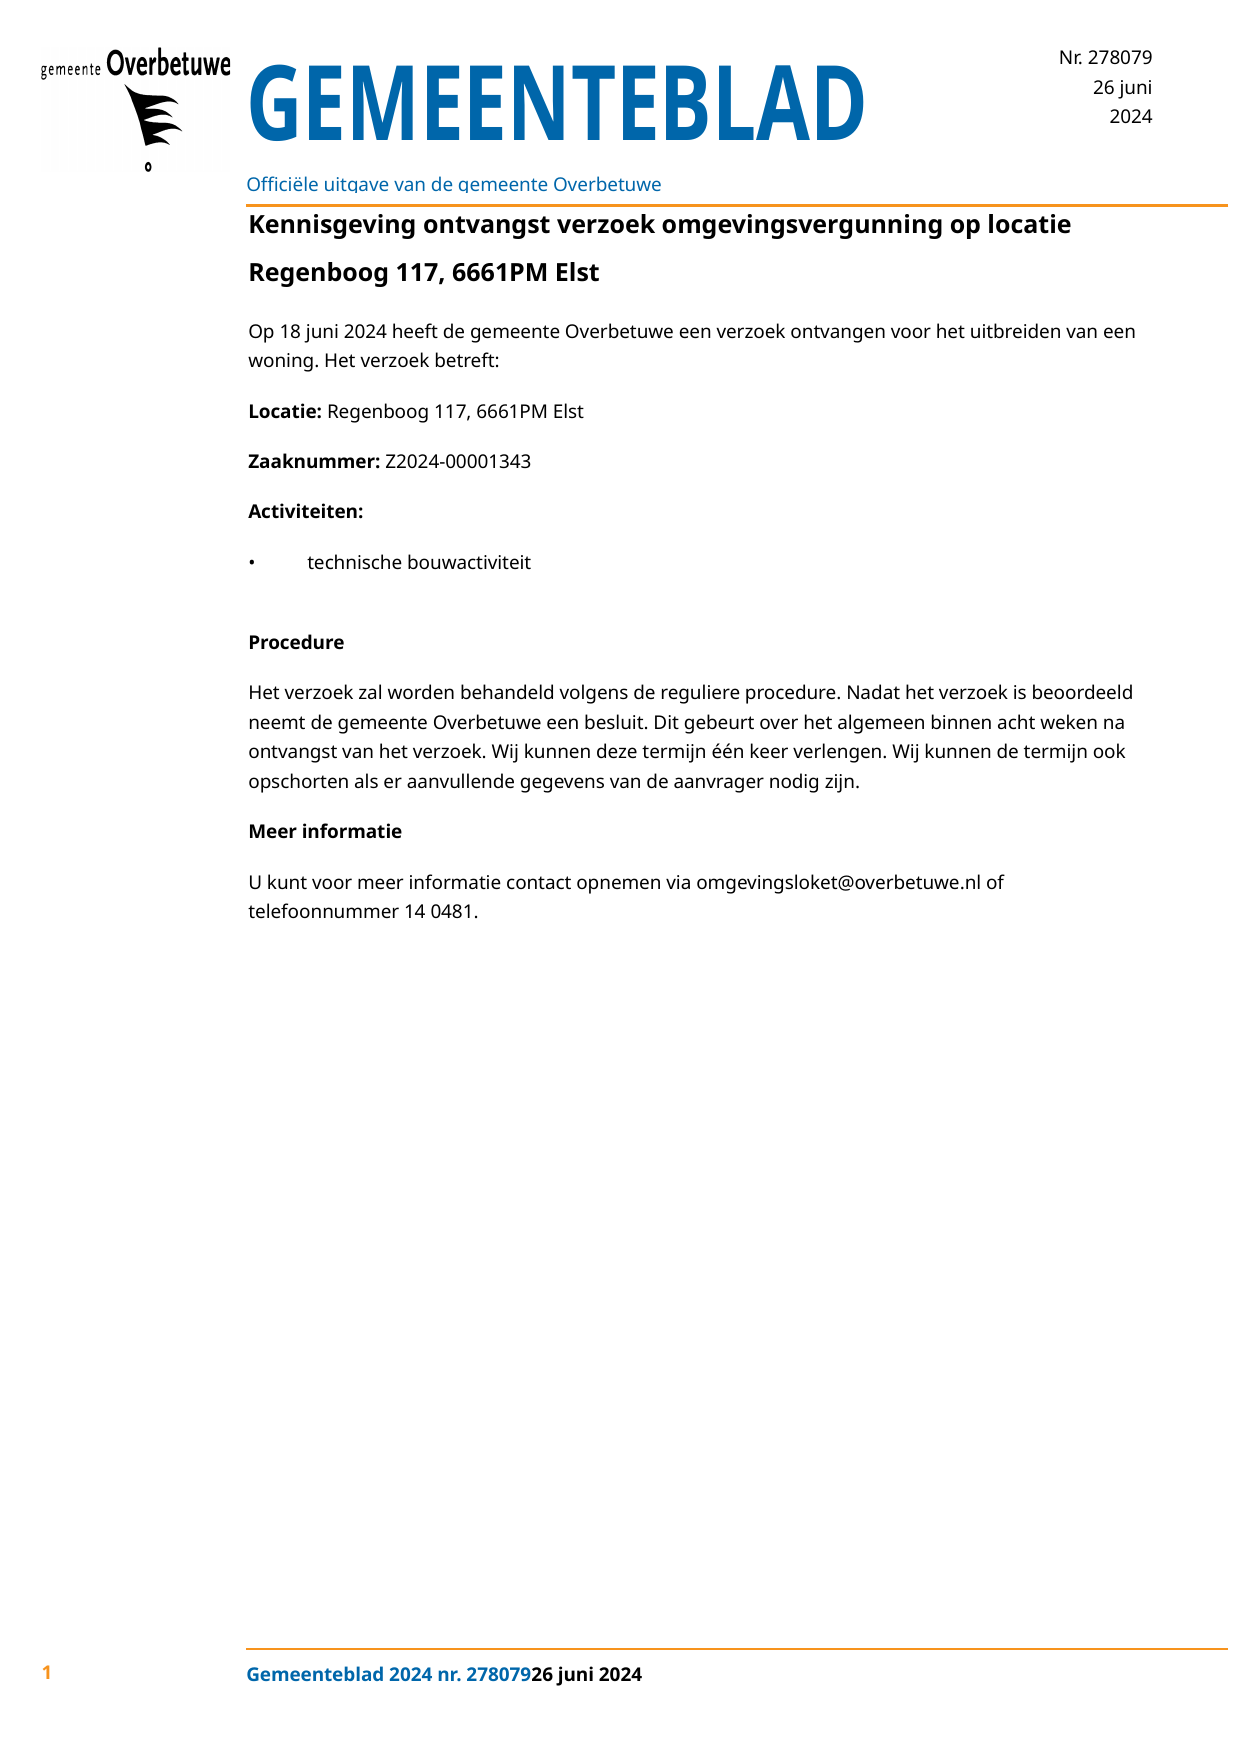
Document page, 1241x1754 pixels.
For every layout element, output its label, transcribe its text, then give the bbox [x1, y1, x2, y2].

picture [41, 47, 231, 172]
text Kennisgeving ontvangst verzoek omgevingsvergunning op locatie Regenboog 117, 6661PM Elst [248, 207, 1152, 288]
text Meer informatie [248, 819, 1152, 844]
list technische bouwactiviteit [248, 549, 1152, 575]
text U kunt voor meer informatie contact opnemen via omgevingsloket@overbetuwe.nl of telefoonnummer 14 0481. [248, 869, 1152, 924]
text Activiteiten: [248, 499, 1152, 524]
text Op 18 juni 2024 heeft de gemeente Overbetuwe een verzoek ontvangen voor het uitbreiden van een woning. Het verzoek betreft: [248, 318, 1152, 373]
text Procedure [248, 629, 1152, 655]
text Locatie: Regenboog 117, 6661PM Elst [248, 398, 1152, 424]
text Het verzoek zal worden behandeld volgens de reguliere procedure. Nadat het verzoek is beoordeeld neemt de gemeente Overbetuwe een besluit. Dit gebeurt over het algemeen binnen acht weken na ontvangst van het verzoek. Wij kunnen deze termijn één keer verlengen. Wij kunnen de termijn ook opschorten als er aanvullende gegevens van de aanvrager nodig zijn. [248, 679, 1152, 794]
text Zaaknummer: Z2024-00001343 [248, 448, 1152, 474]
